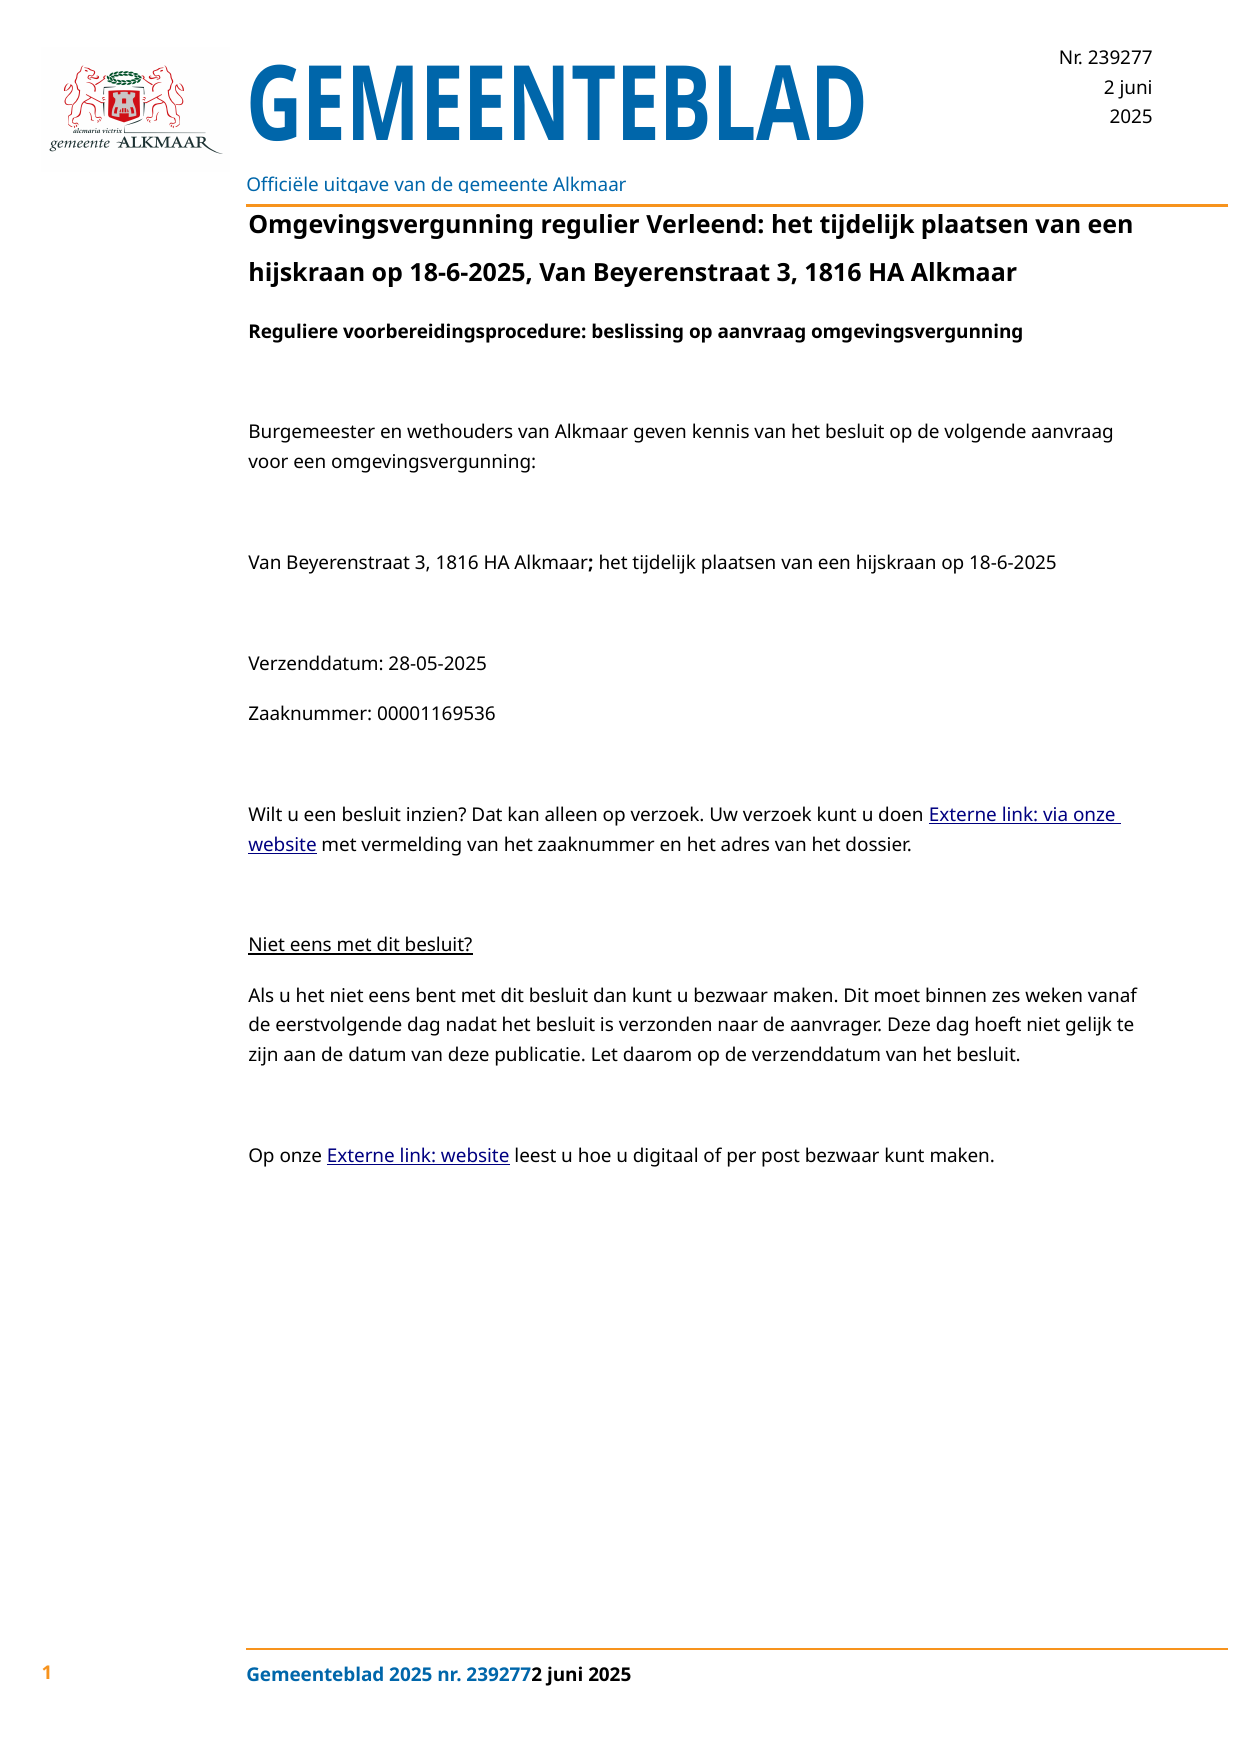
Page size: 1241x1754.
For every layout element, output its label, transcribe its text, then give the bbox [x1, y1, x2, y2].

text Omgevingsvergunning regulier Verleend: het tijdelijk plaatsen van een hijskraan op 18-6-2025, Van Beyerenstraat 3, 1816 HA Alkmaar [248, 207, 1152, 288]
text Op onze Externe link: website leest u hoe u digitaal of per post bezwaar kunt maken. [248, 1142, 1152, 1168]
text Van Beyerenstraat 3, 1816 HA Alkmaar; het tijdelijk plaatsen van een hijskraan op 18-6-2025 [248, 549, 1152, 575]
text Burgemeester en wethouders van Alkmaar geven kennis van het besluit op de volgende aanvraag voor een omgevingsvergunning: [248, 419, 1152, 474]
text Wilt u een besluit inzien? Dat kan alleen op verzoek. Uw verzoek kunt u doen Externe link: via onze website met vermelding van het zaaknummer en het adres van het dossier. [248, 801, 1152, 857]
picture [41, 47, 231, 172]
text Als u het niet eens bent met dit besluit dan kunt u bezwaar maken. Dit moet binnen zes weken vanaf de eerstvolgende dag nadat het besluit is verzonden naar de aanvrager. Deze dag hoeft niet gelijk te zijn aan de datum van deze publicatie. Let daarom op de verzenddatum van het besluit. [248, 982, 1152, 1067]
text Niet eens met dit besluit? [248, 932, 1152, 957]
text Reguliere voorbereidingsprocedure: beslissing op aanvraag omgevingsvergunning [248, 318, 1152, 344]
text Zaaknummer: 00001169536 [248, 700, 1152, 726]
text Verzenddatum: 28-05-2025 [248, 650, 1152, 676]
